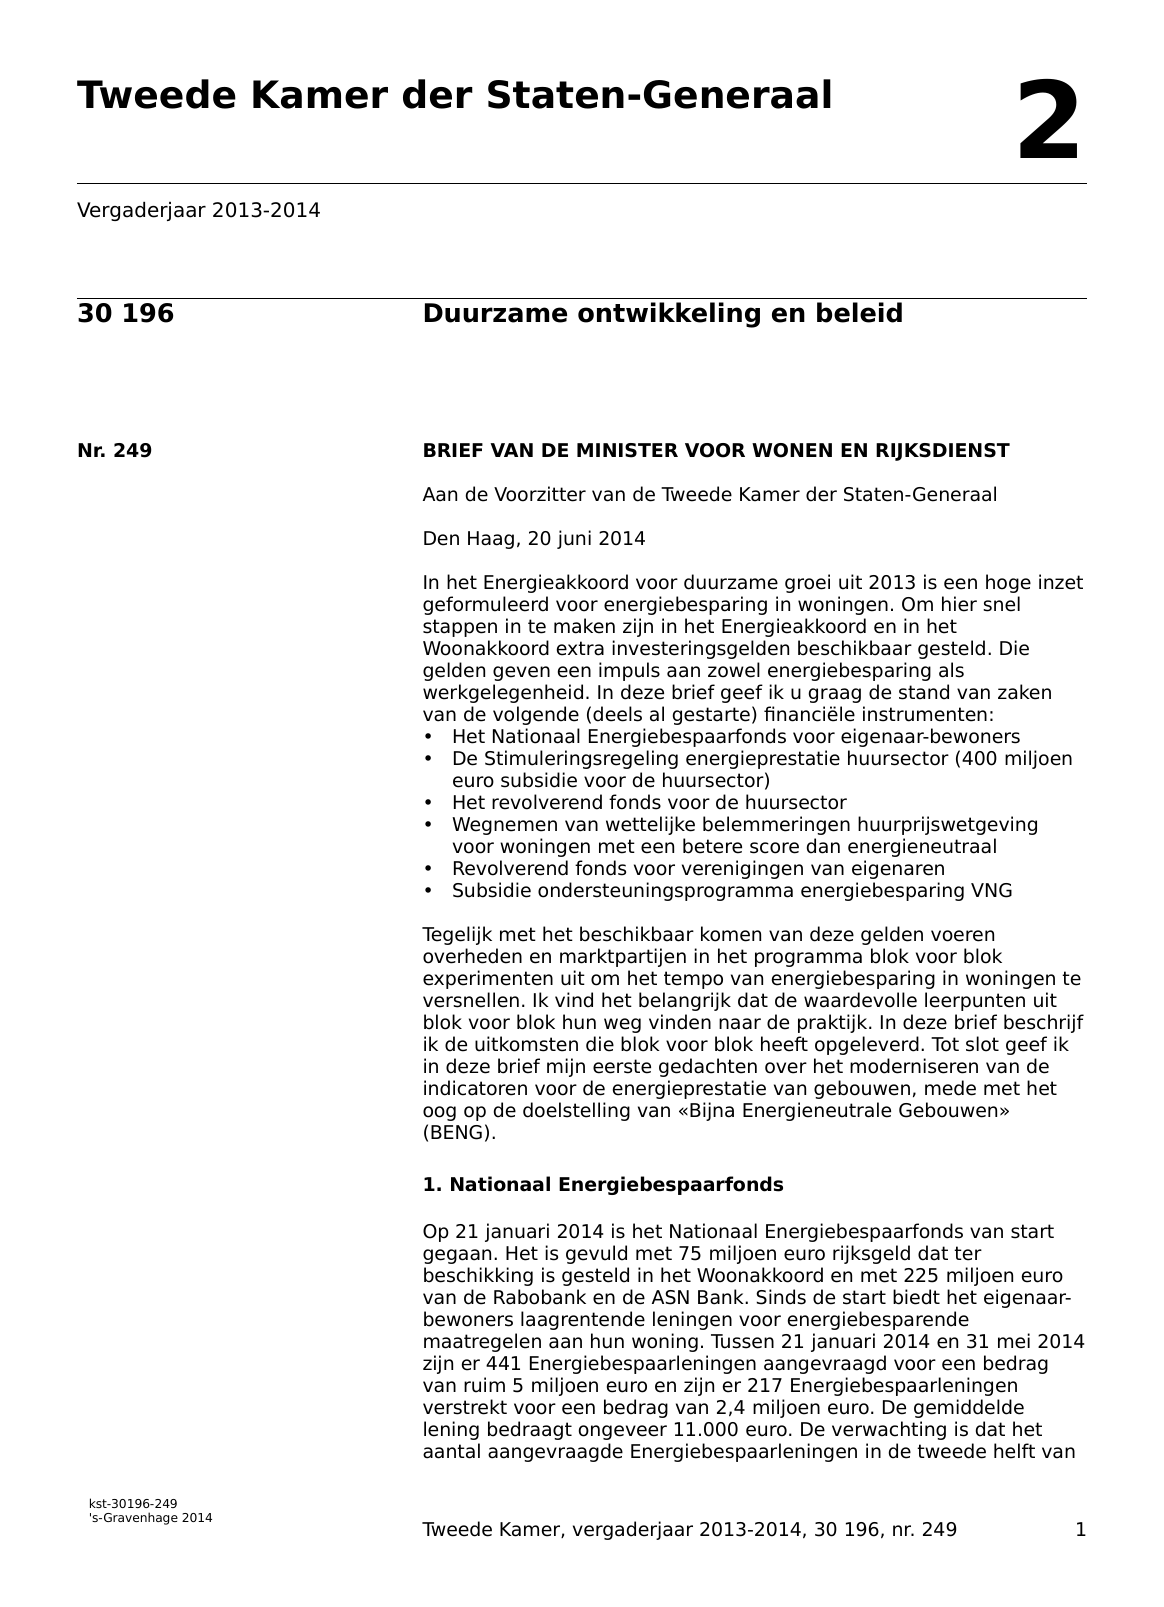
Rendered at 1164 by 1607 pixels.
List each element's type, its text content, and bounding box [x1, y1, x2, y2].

text 's-Gravenhage 2014 [88, 1511, 323, 1525]
subtitle 30 196 Duurzame ontwikkeling en beleid [77, 299, 1087, 329]
text • Wegnemen van wettelijke belemmeringen huurprijswetgeving voor woningen met een betere score dan energieneutraal [422, 814, 1087, 858]
text • Het revolverend fonds voor de huursector [422, 792, 1087, 814]
table_header 2 [886, 59, 1087, 183]
text Den Haag, 20 juni 2014 [422, 528, 1087, 550]
text Aan de Voorzitter van de Tweede Kamer der Staten-Generaal [422, 484, 1087, 506]
text kst-30196-249 [88, 1497, 323, 1511]
subtitle Nr. 249 BRIEF VAN DE MINISTER VOOR WONEN EN RIJKSDIENST [77, 440, 1087, 462]
table_header Tweede Kamer der Staten-Generaal [77, 59, 886, 183]
text In het Energieakkoord voor duurzame groei uit 2013 is een hoge inzet geformuleerd voor energiebesparing in woningen. Om hier snel stappen in te maken zijn in het Energieakkoord en in het Woonakkoord extra investeringsgelden beschikbaar gesteld. Die gelden geven een impuls aan zowel energiebesparing als werkgelegenheid. In deze brief geef ik u graag de stand van zaken van de volgende (deels al gestarte) financiële instrumenten: [422, 572, 1087, 726]
text Tegelijk met het beschikbaar komen van deze gelden voeren overheden en marktpartijen in het programma blok voor blok experimenten uit om het tempo van energiebesparing in woningen te versnellen. Ik vind het belangrijk dat de waardevolle leerpunten uit blok voor blok hun weg vinden naar de praktijk. In deze brief beschrijf ik de uitkomsten die blok voor blok heeft opgeleverd. Tot slot geef ik in deze brief mijn eerste gedachten over het moderniseren van de indicatoren voor de energieprestatie van gebouwen, mede met het oog op de doelstelling van «Bijna Energieneutrale Gebouwen» (BENG). [422, 924, 1087, 1144]
text • De Stimuleringsregeling energieprestatie huursector (400 miljoen euro subsidie voor de huursector) [422, 748, 1087, 792]
table_cell Vergaderjaar 2013-2014 [77, 184, 1087, 298]
text • Revolverend fonds voor verenigingen van eigenaren [422, 858, 1087, 880]
subtitle 1. Nationaal Energiebespaarfonds [422, 1174, 1087, 1196]
text Op 21 januari 2014 is het Nationaal Energiebespaarfonds van start gegaan. Het is gevuld met 75 miljoen euro rijksgeld dat ter beschikking is gesteld in het Woonakkoord en met 225 miljoen euro van de Rabobank en de ASN Bank. Sinds de start biedt het eigenaar-bewoners laagrentende leningen voor energiebesparende maatregelen aan hun woning. Tussen 21 januari 2014 en 31 mei 2014 zijn er 441 Energiebespaarleningen aangevraagd voor een bedrag van ruim 5 miljoen euro en zijn er 217 Energiebespaarleningen verstrekt voor een bedrag van 2,4 miljoen euro. De gemiddelde lening bedraagt ongeveer 11.000 euro. De verwachting is dat het aantal aangevraagde Energiebespaarleningen in de tweede helft van [422, 1221, 1087, 1463]
text • Het Nationaal Energiebespaarfonds voor eigenaar-bewoners [422, 726, 1087, 748]
text • Subsidie ondersteuningsprogramma energiebesparing VNG [422, 880, 1087, 902]
